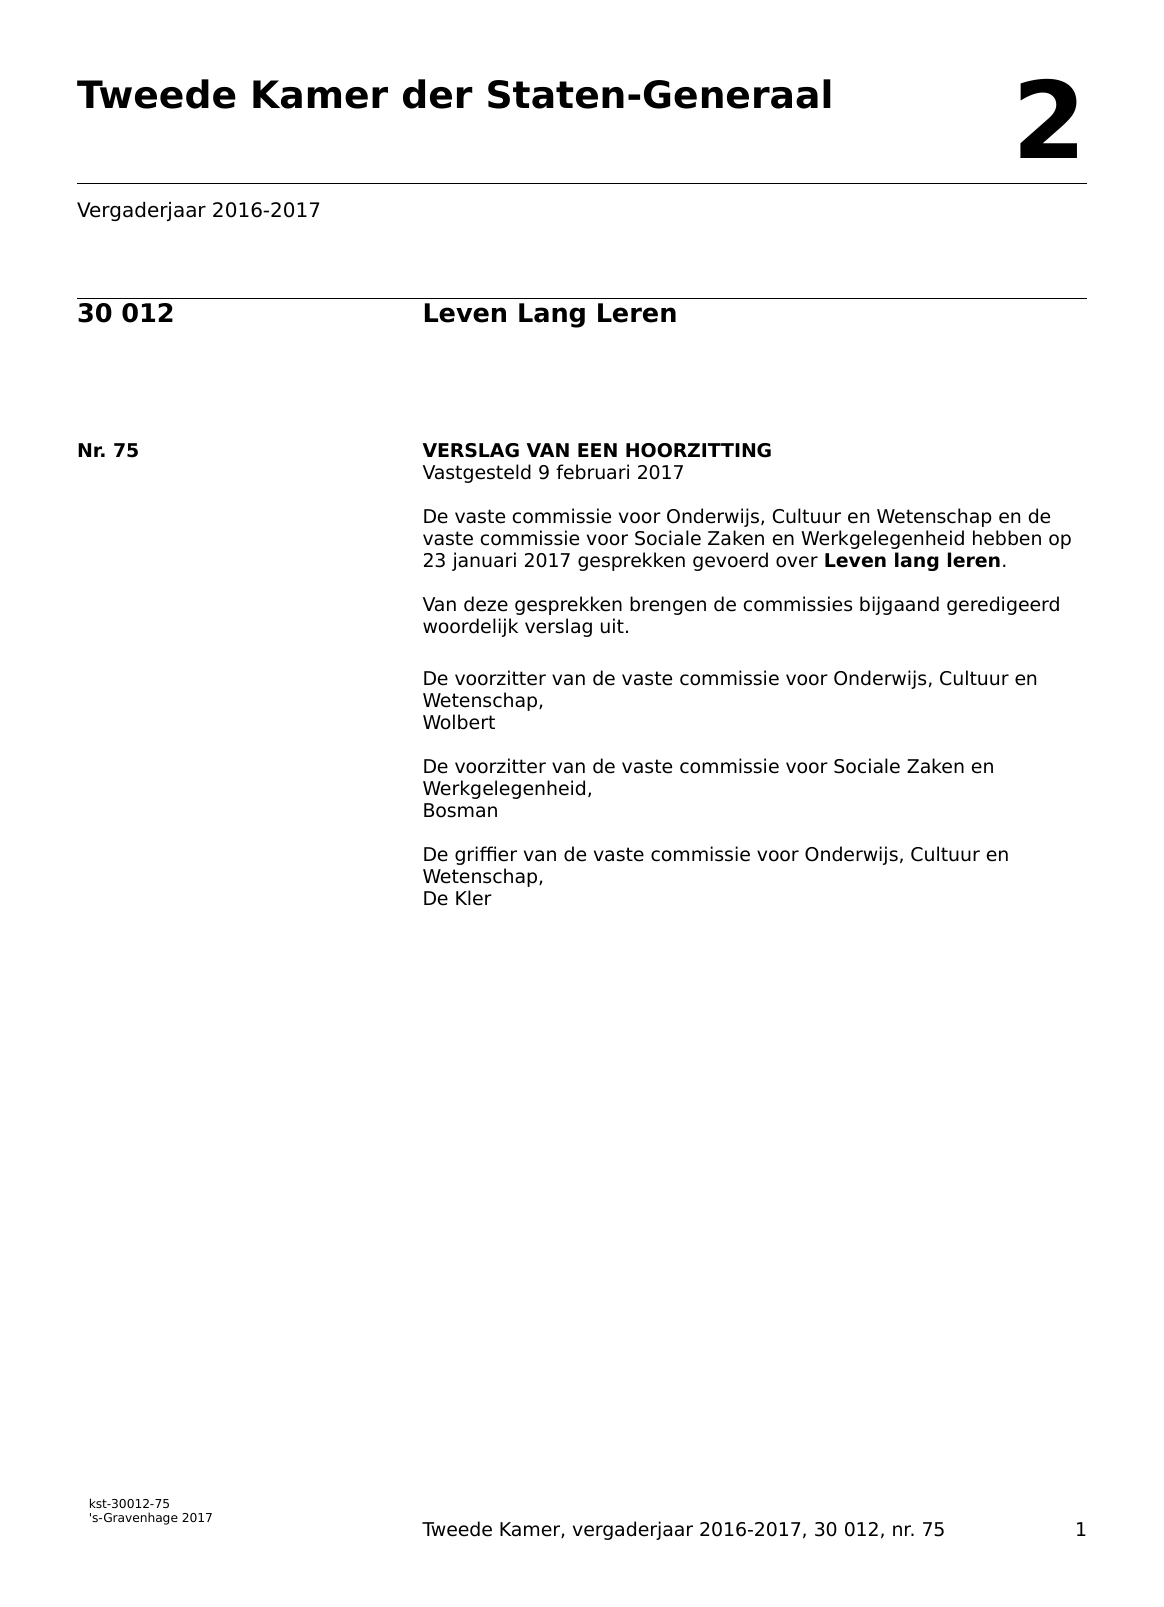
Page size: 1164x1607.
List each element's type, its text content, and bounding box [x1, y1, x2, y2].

text De griffier van de vaste commissie voor Onderwijs, Cultuur en Wetenschap, De Kler [422, 844, 1087, 910]
subtitle Nr. 75 VERSLAG VAN EEN HOORZITTING [77, 440, 1087, 462]
table_cell Vergaderjaar 2016-2017 [77, 184, 1087, 298]
table_header Tweede Kamer der Staten-Generaal [77, 59, 886, 183]
text Vastgesteld 9 februari 2017 [422, 462, 1087, 484]
text De voorzitter van de vaste commissie voor Onderwijs, Cultuur en Wetenschap, Wolbert [422, 668, 1087, 734]
subtitle 30 012 Leven Lang Leren [77, 299, 1087, 329]
text Van deze gesprekken brengen de commissies bijgaand geredigeerd woordelijk verslag uit. [422, 594, 1087, 638]
table_header 2 [886, 59, 1087, 183]
text 's-Gravenhage 2017 [88, 1511, 323, 1525]
text De voorzitter van de vaste commissie voor Sociale Zaken en Werkgelegenheid, Bosman [422, 756, 1087, 822]
text kst-30012-75 [88, 1497, 323, 1511]
text De vaste commissie voor Onderwijs, Cultuur en Wetenschap en de vaste commissie voor Sociale Zaken en Werkgelegenheid hebben op 23 januari 2017 gesprekken gevoerd over Leven lang leren. [422, 506, 1087, 572]
